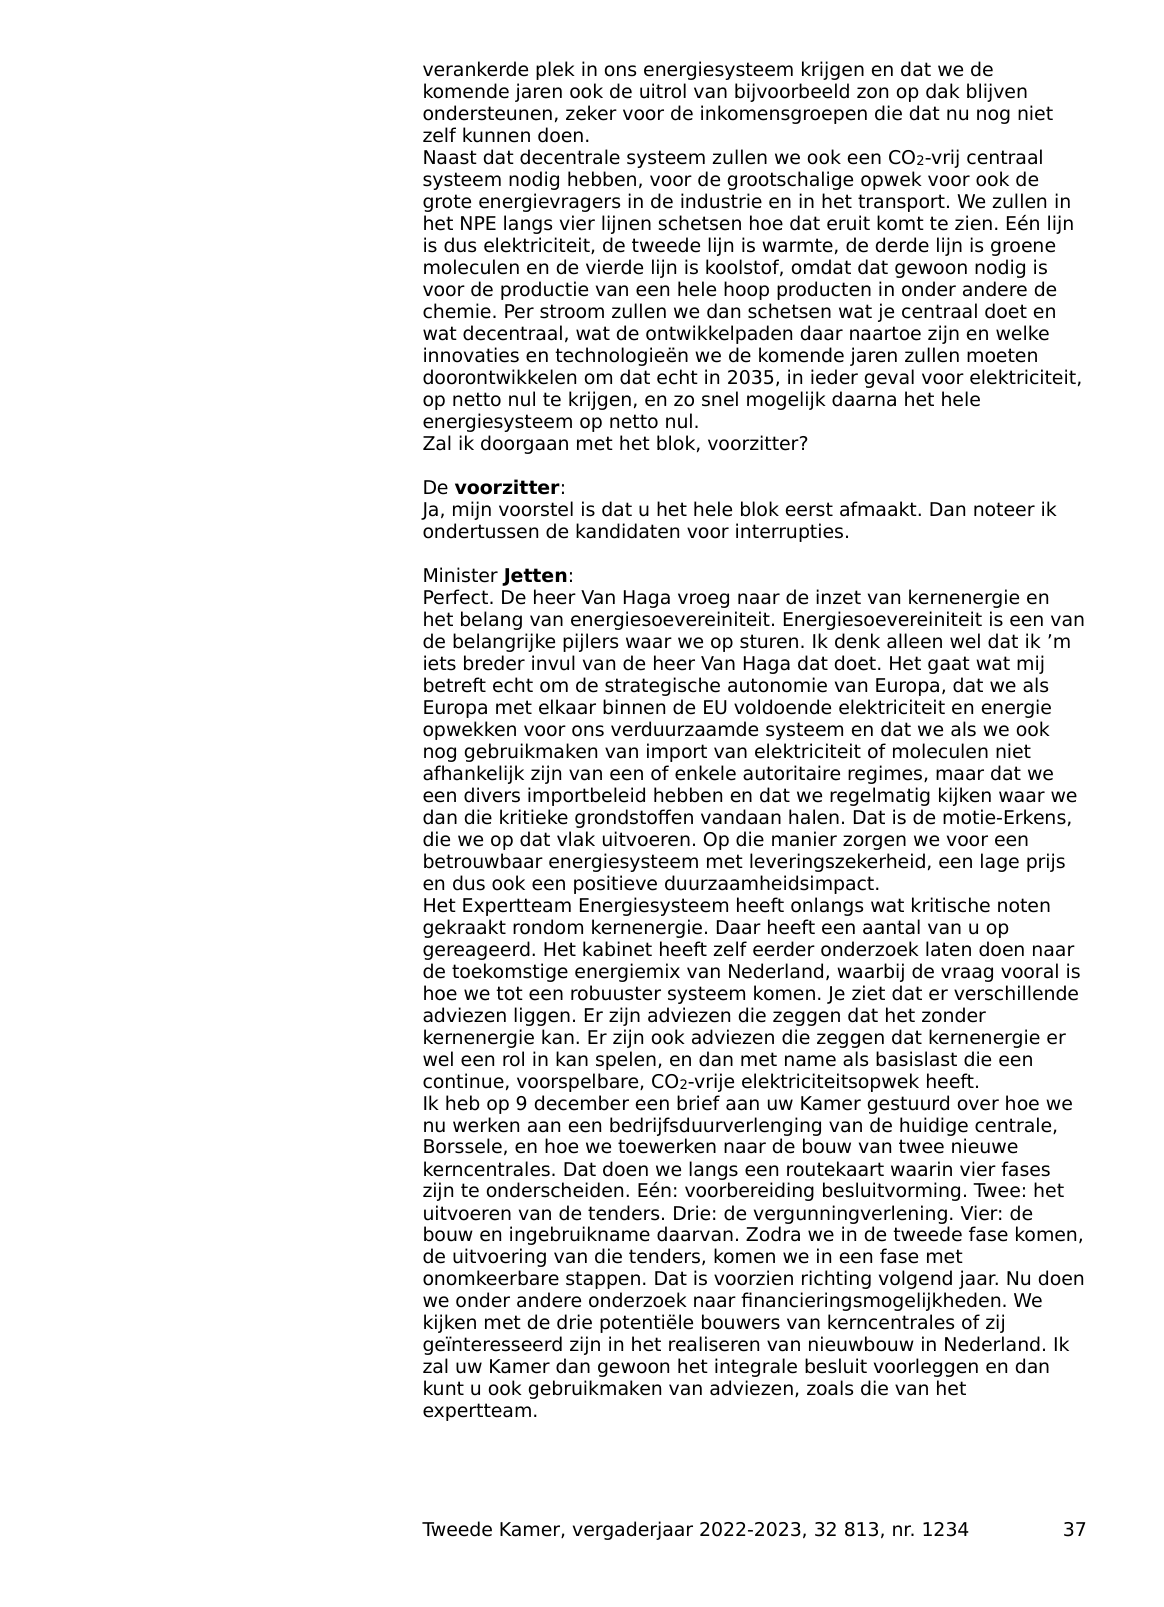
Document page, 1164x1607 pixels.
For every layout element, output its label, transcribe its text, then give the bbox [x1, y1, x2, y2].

text Ja, mijn voorstel is dat u het hele blok eerst afmaakt. Dan noteer ik ondertussen de kandidaten voor interrupties. [422, 499, 1087, 543]
text Het Expertteam Energiesysteem heeft onlangs wat kritische noten gekraakt rondom kernenergie. Daar heeft een aantal van u op gereageerd. Het kabinet heeft zelf eerder onderzoek laten doen naar de toekomstige energiemix van Nederland, waarbij de vraag vooral is hoe we tot een robuuster systeem komen. Je ziet dat er verschillende adviezen liggen. Er zijn adviezen die zeggen dat het zonder kernenergie kan. Er zijn ook adviezen die zeggen dat kernenergie er wel een rol in kan spelen, en dan met name als basislast die een continue, voorspelbare, CO2-vrije elektriciteitsopwek heeft. [422, 895, 1087, 1092]
text Ik heb op 9 december een brief aan uw Kamer gestuurd over hoe we nu werken aan een bedrijfsduurverlenging van de huidige centrale, Borssele, en hoe we toewerken naar de bouw van twee nieuwe kerncentrales. Dat doen we langs een routekaart waarin vier fases zijn te onderscheiden. Eén: voorbereiding besluitvorming. Twee: het uitvoeren van de tenders. Drie: de vergunningverlening. Vier: de bouw en ingebruikname daarvan. Zodra we in de tweede fase komen, de uitvoering van die tenders, komen we in een fase met onomkeerbare stappen. Dat is voorzien richting volgend jaar. Nu doen we onder andere onderzoek naar financieringsmogelijkheden. We kijken met de drie potentiële bouwers van kerncentrales of zij geïnteresseerd zijn in het realiseren van nieuwbouw in Nederland. Ik zal uw Kamer dan gewoon het integrale besluit voorleggen en dan kunt u ook gebruikmaken van adviezen, zoals die van het expertteam. [422, 1092, 1087, 1422]
text Perfect. De heer Van Haga vroeg naar de inzet van kernenergie en het belang van energiesoevereiniteit. Energiesoevereiniteit is een van de belangrijke pijlers waar we op sturen. Ik denk alleen wel dat ik ’m iets breder invul van de heer Van Haga dat doet. Het gaat wat mij betreft echt om de strategische autonomie van Europa, dat we als Europa met elkaar binnen de EU voldoende elektriciteit en energie opwekken voor ons verduurzaamde systeem en dat we als we ook nog gebruikmaken van import van elektriciteit of moleculen niet afhankelijk zijn van een of enkele autoritaire regimes, maar dat we een divers importbeleid hebben en dat we regelmatig kijken waar we dan die kritieke grondstoffen vandaan halen. Dat is de motie-Erkens, die we op dat vlak uitvoeren. Op die manier zorgen we voor een betrouwbaar energiesysteem met leveringszekerheid, een lage prijs en dus ook een positieve duurzaamheidsimpact. [422, 587, 1087, 895]
text De voorzitter: [422, 477, 1087, 499]
text Minister Jetten: [422, 565, 1087, 587]
text Naast dat decentrale systeem zullen we ook een CO2-vrij centraal systeem nodig hebben, voor de grootschalige opwek voor ook de grote energievragers in de industrie en in het transport. We zullen in het NPE langs vier lijnen schetsen hoe dat eruit komt te zien. Eén lijn is dus elektriciteit, de tweede lijn is warmte, de derde lijn is groene moleculen en de vierde lijn is koolstof, omdat dat gewoon nodig is voor de productie van een hele hoop producten in onder andere de chemie. Per stroom zullen we dan schetsen wat je centraal doet en wat decentraal, wat de ontwikkelpaden daar naartoe zijn en welke innovaties en technologieën we de komende jaren zullen moeten doorontwikkelen om dat echt in 2035, in ieder geval voor elektriciteit, op netto nul te krijgen, en zo snel mogelijk daarna het hele energiesysteem op netto nul. [422, 147, 1087, 433]
text verankerde plek in ons energiesysteem krijgen en dat we de komende jaren ook de uitrol van bijvoorbeeld zon op dak blijven ondersteunen, zeker voor de inkomensgroepen die dat nu nog niet zelf kunnen doen. [422, 59, 1087, 147]
text Zal ik doorgaan met het blok, voorzitter? [422, 433, 1087, 455]
